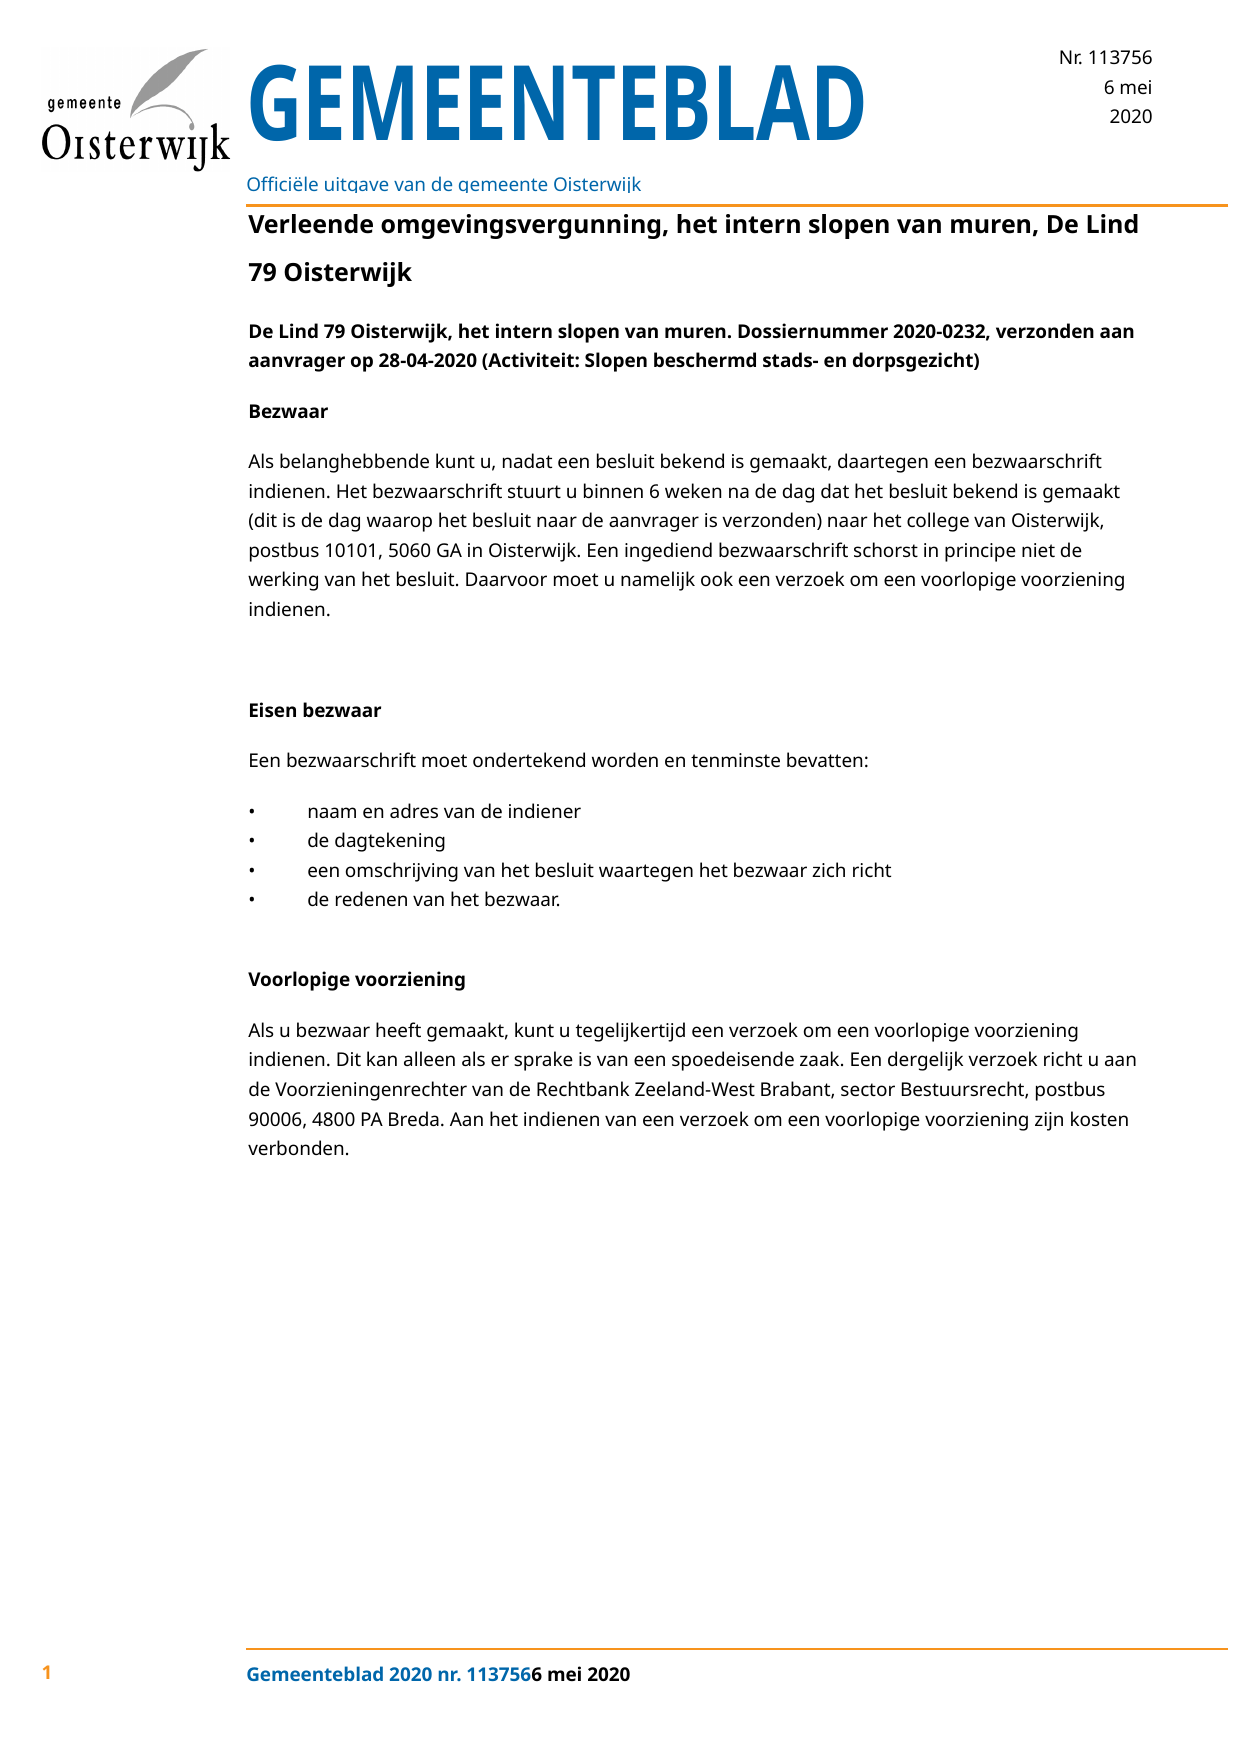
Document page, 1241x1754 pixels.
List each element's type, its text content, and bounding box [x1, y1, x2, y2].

list naam en adres van de indiener [248, 798, 1152, 824]
text Verleende omgevingsvergunning, het intern slopen van muren, De Lind 79 Oisterwijk [248, 207, 1152, 288]
text Als belanghebbende kunt u, nadat een besluit bekend is gemaakt, daartegen een bezwaarschrift indienen. Het bezwaarschrift stuurt u binnen 6 weken na de dag dat het besluit bekend is gemaakt (dit is de dag waarop het besluit naar de aanvrager is verzonden) naar het college van Oisterwijk, postbus 10101, 5060 GA in Oisterwijk. Een ingediend bezwaarschrift schorst in principe niet de werking van het besluit. Daarvoor moet u namelijk ook een verzoek om een voorlopige voorziening indienen. [248, 448, 1152, 622]
text Bezwaar [248, 398, 1152, 424]
list een omschrijving van het besluit waartegen het bezwaar zich richt [248, 857, 1152, 883]
list de redenen van het bezwaar. [248, 887, 1152, 912]
list de dagtekening [248, 827, 1152, 853]
text De Lind 79 Oisterwijk, het intern slopen van muren. Dossiernummer 2020-0232, verzonden aan aanvrager op 28-04-2020 (Activiteit: Slopen beschermd stads- en dorpsgezicht) [248, 318, 1152, 373]
picture [41, 47, 231, 172]
text Voorlopige voorziening [248, 967, 1152, 992]
text Eisen bezwaar [248, 697, 1152, 723]
text Als u bezwaar heeft gemaakt, kunt u tegelijkertijd een verzoek om een voorlopige voorziening indienen. Dit kan alleen als er sprake is van een spoedeisende zaak. Een dergelijk verzoek richt u aan de Voorzieningenrechter van de Rechtbank Zeeland-West Brabant, sector Bestuursrecht, postbus 90006, 4800 PA Breda. Aan het indienen van een verzoek om een voorlopige voorziening zijn kosten verbonden. [248, 1017, 1152, 1161]
text Een bezwaarschrift moet ondertekend worden en tenminste bevatten: [248, 747, 1152, 773]
